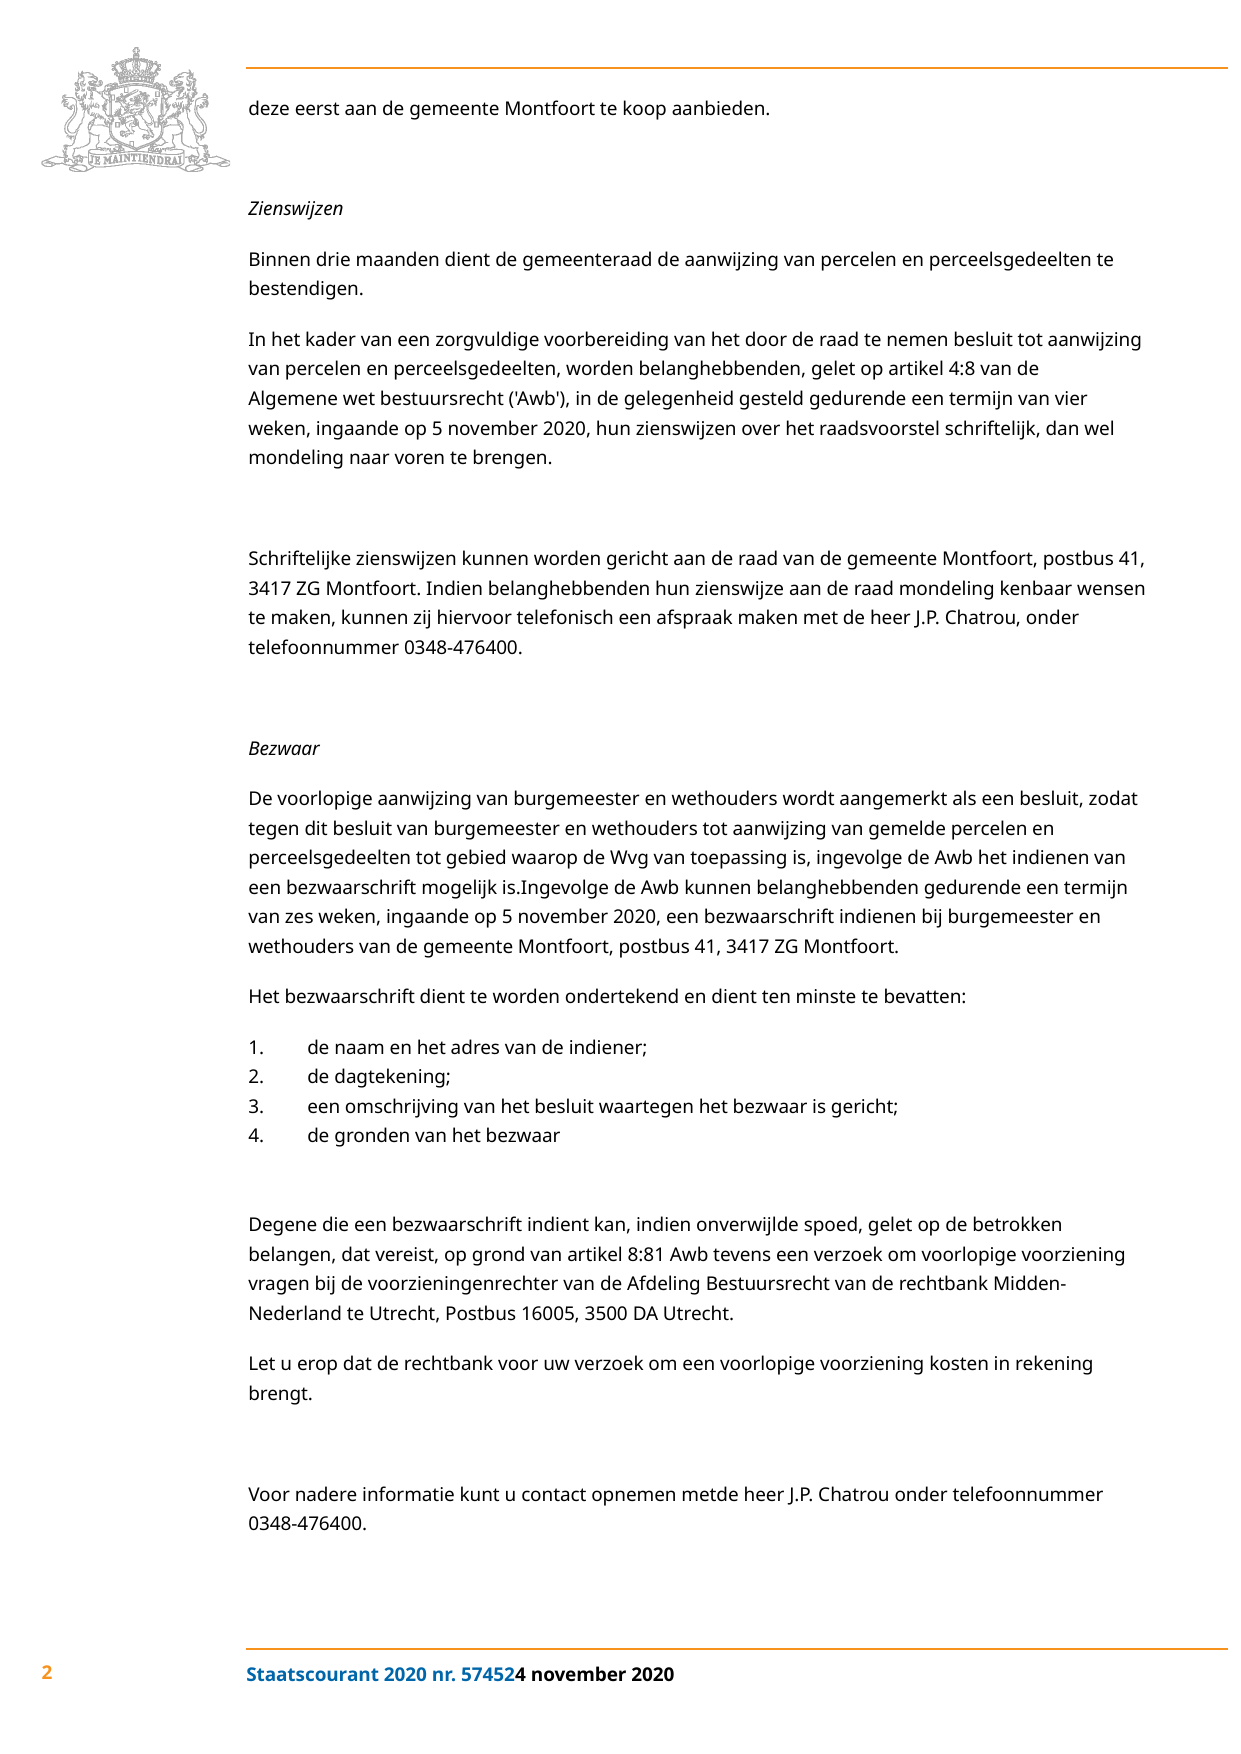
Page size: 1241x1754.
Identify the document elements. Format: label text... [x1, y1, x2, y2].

list de naam en het adres van de indiener; [248, 1034, 1152, 1060]
text De voorlopige aanwijzing van burgemeester en wethouders wordt aangemerkt als een besluit, zodat tegen dit besluit van burgemeester en wethouders tot aanwijzing van gemelde percelen en perceelsgedeelten tot gebied waarop de Wvg van toepassing is, ingevolge de Awb het indienen van een bezwaarschrift mogelijk is.Ingevolge de Awb kunnen belanghebbenden gedurende een termijn van zes weken, ingaande op 5 november 2020, een bezwaarschrift indienen bij burgemeester en wethouders van de gemeente Montfoort, postbus 41, 3417 ZG Montfoort. [248, 785, 1152, 959]
text Zienswijzen [248, 196, 1152, 221]
text In het kader van een zorgvuldige voorbereiding van het door de raad te nemen besluit tot aanwijzing van percelen en perceelsgedeelten, worden belanghebbenden, gelet op artikel 4:8 van de Algemene wet bestuursrecht ('Awb'), in de gelegenheid gesteld gedurende een termijn van vier weken, ingaande op 5 november 2020, hun zienswijzen over het raadsvoorstel schriftelijk, dan wel mondeling naar voren te brengen. [248, 326, 1152, 470]
list de dagtekening; [248, 1063, 1152, 1089]
text Voor nadere informatie kunt u contact opnemen metde heer J.P. Chatrou onder telefoonnummer 0348-476400. [248, 1481, 1152, 1536]
text Bezwaar [248, 735, 1152, 761]
list de gronden van het bezwaar [248, 1123, 1152, 1148]
text deze eerst aan de gemeente Montfoort te koop aanbieden. [248, 95, 1152, 121]
text Schriftelijke zienswijzen kunnen worden gericht aan de raad van de gemeente Montfoort, postbus 41, 3417 ZG Montfoort. Indien belanghebbenden hun zienswijze aan de raad mondeling kenbaar wensen te maken, kunnen zij hiervoor telefonisch een afspraak maken met de heer J.P. Chatrou, onder telefoonnummer 0348-476400. [248, 545, 1152, 660]
text Het bezwaarschrift dient te worden ondertekend en dient ten minste te bevatten: [248, 983, 1152, 1009]
text Binnen drie maanden dient de gemeenteraad de aanwijzing van percelen en perceelsgedeelten te bestendigen. [248, 246, 1152, 301]
picture [41, 47, 231, 172]
text Degene die een bezwaarschrift indient kan, indien onverwijlde spoed, gelet op de betrokken belangen, dat vereist, op grond van artikel 8:81 Awb tevens een verzoek om voorlopige voorziening vragen bij de voorzieningenrechter van de Afdeling Bestuursrecht van de rechtbank Midden-Nederland te Utrecht, Postbus 16005, 3500 DA Utrecht. [248, 1211, 1152, 1326]
list een omschrijving van het besluit waartegen het bezwaar is gericht; [248, 1093, 1152, 1119]
text Let u erop dat de rechtbank voor uw verzoek om een voorlopige voorziening kosten in rekening brengt. [248, 1351, 1152, 1406]
